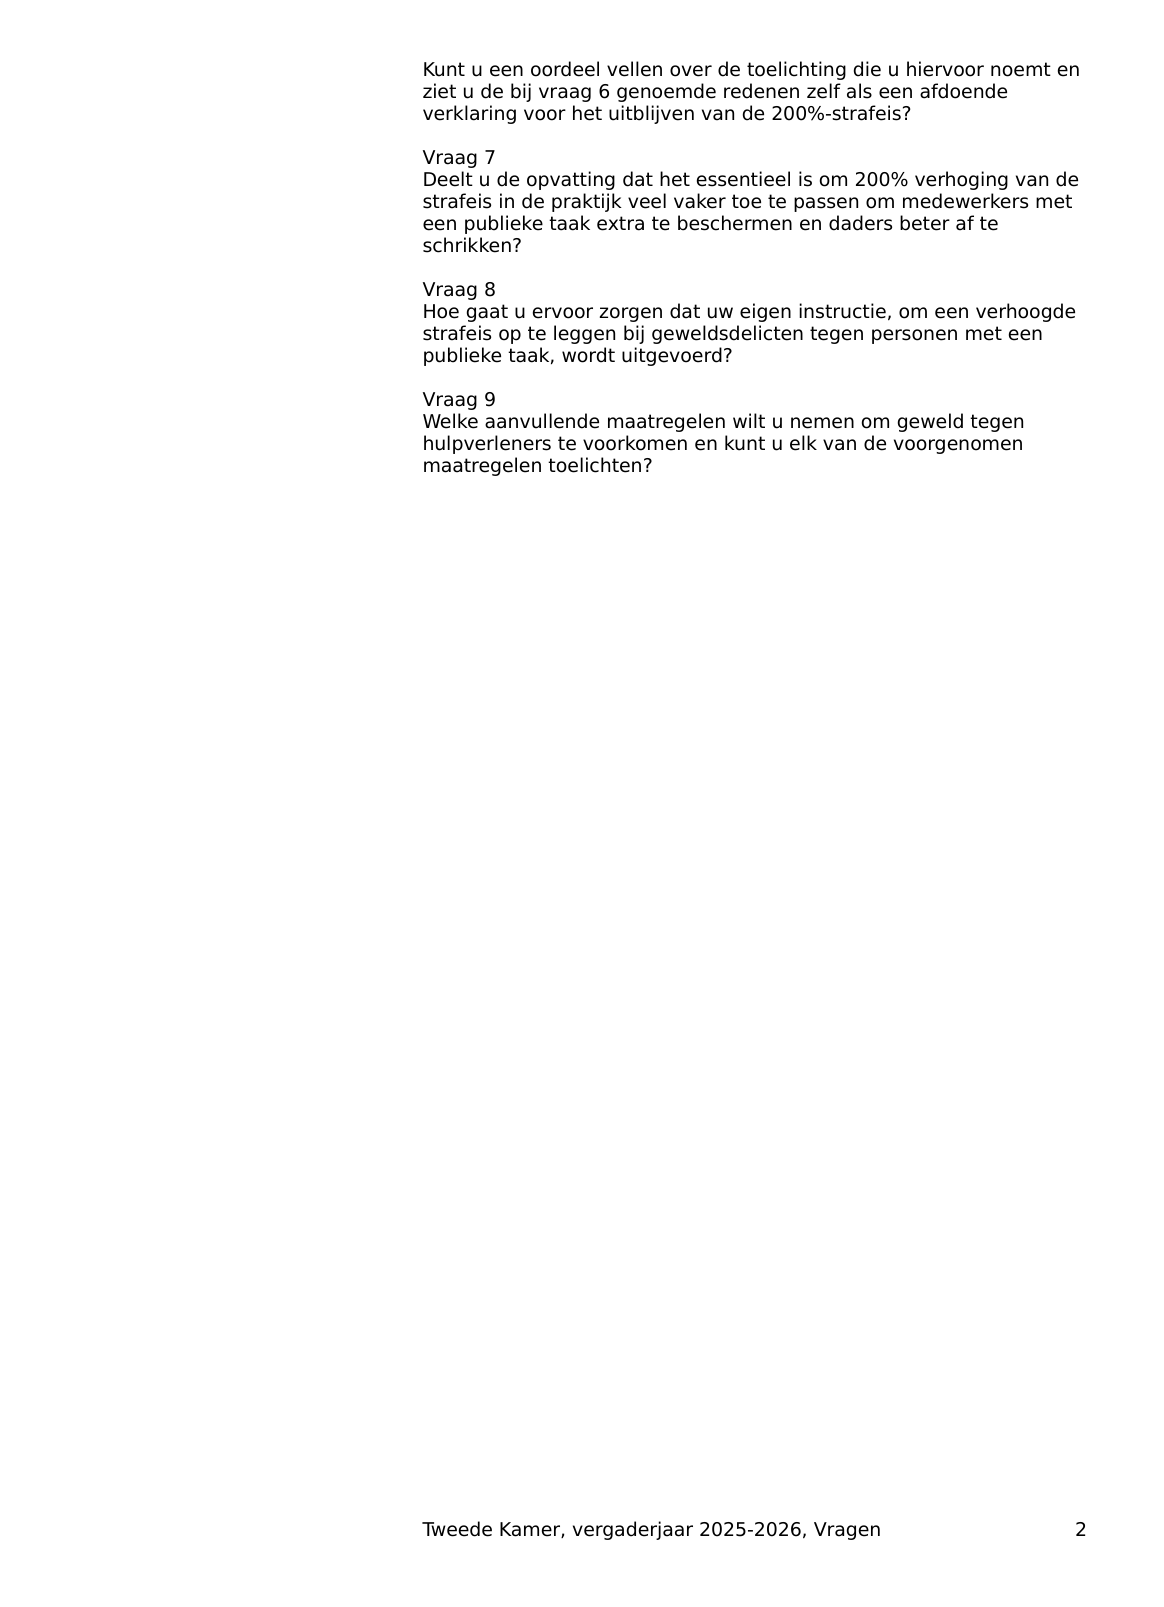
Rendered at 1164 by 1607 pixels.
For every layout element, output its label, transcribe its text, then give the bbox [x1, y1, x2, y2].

text Welke aanvullende maatregelen wilt u nemen om geweld tegen hulpverleners te voorkomen en kunt u elk van de voorgenomen maatregelen toelichten? [422, 411, 1087, 477]
text Vraag 8 [422, 279, 1087, 301]
text Kunt u een oordeel vellen over de toelichting die u hiervoor noemt en ziet u de bij vraag 6 genoemde redenen zelf als een afdoende verklaring voor het uitblijven van de 200%-strafeis? [422, 59, 1087, 125]
text Hoe gaat u ervoor zorgen dat uw eigen instructie, om een verhoogde strafeis op te leggen bij geweldsdelicten tegen personen met een publieke taak, wordt uitgevoerd? [422, 301, 1087, 367]
text Vraag 9 [422, 389, 1087, 411]
text Vraag 7 [422, 147, 1087, 169]
text Deelt u de opvatting dat het essentieel is om 200% verhoging van de strafeis in de praktijk veel vaker toe te passen om medewerkers met een publieke taak extra te beschermen en daders beter af te schrikken? [422, 169, 1087, 257]
